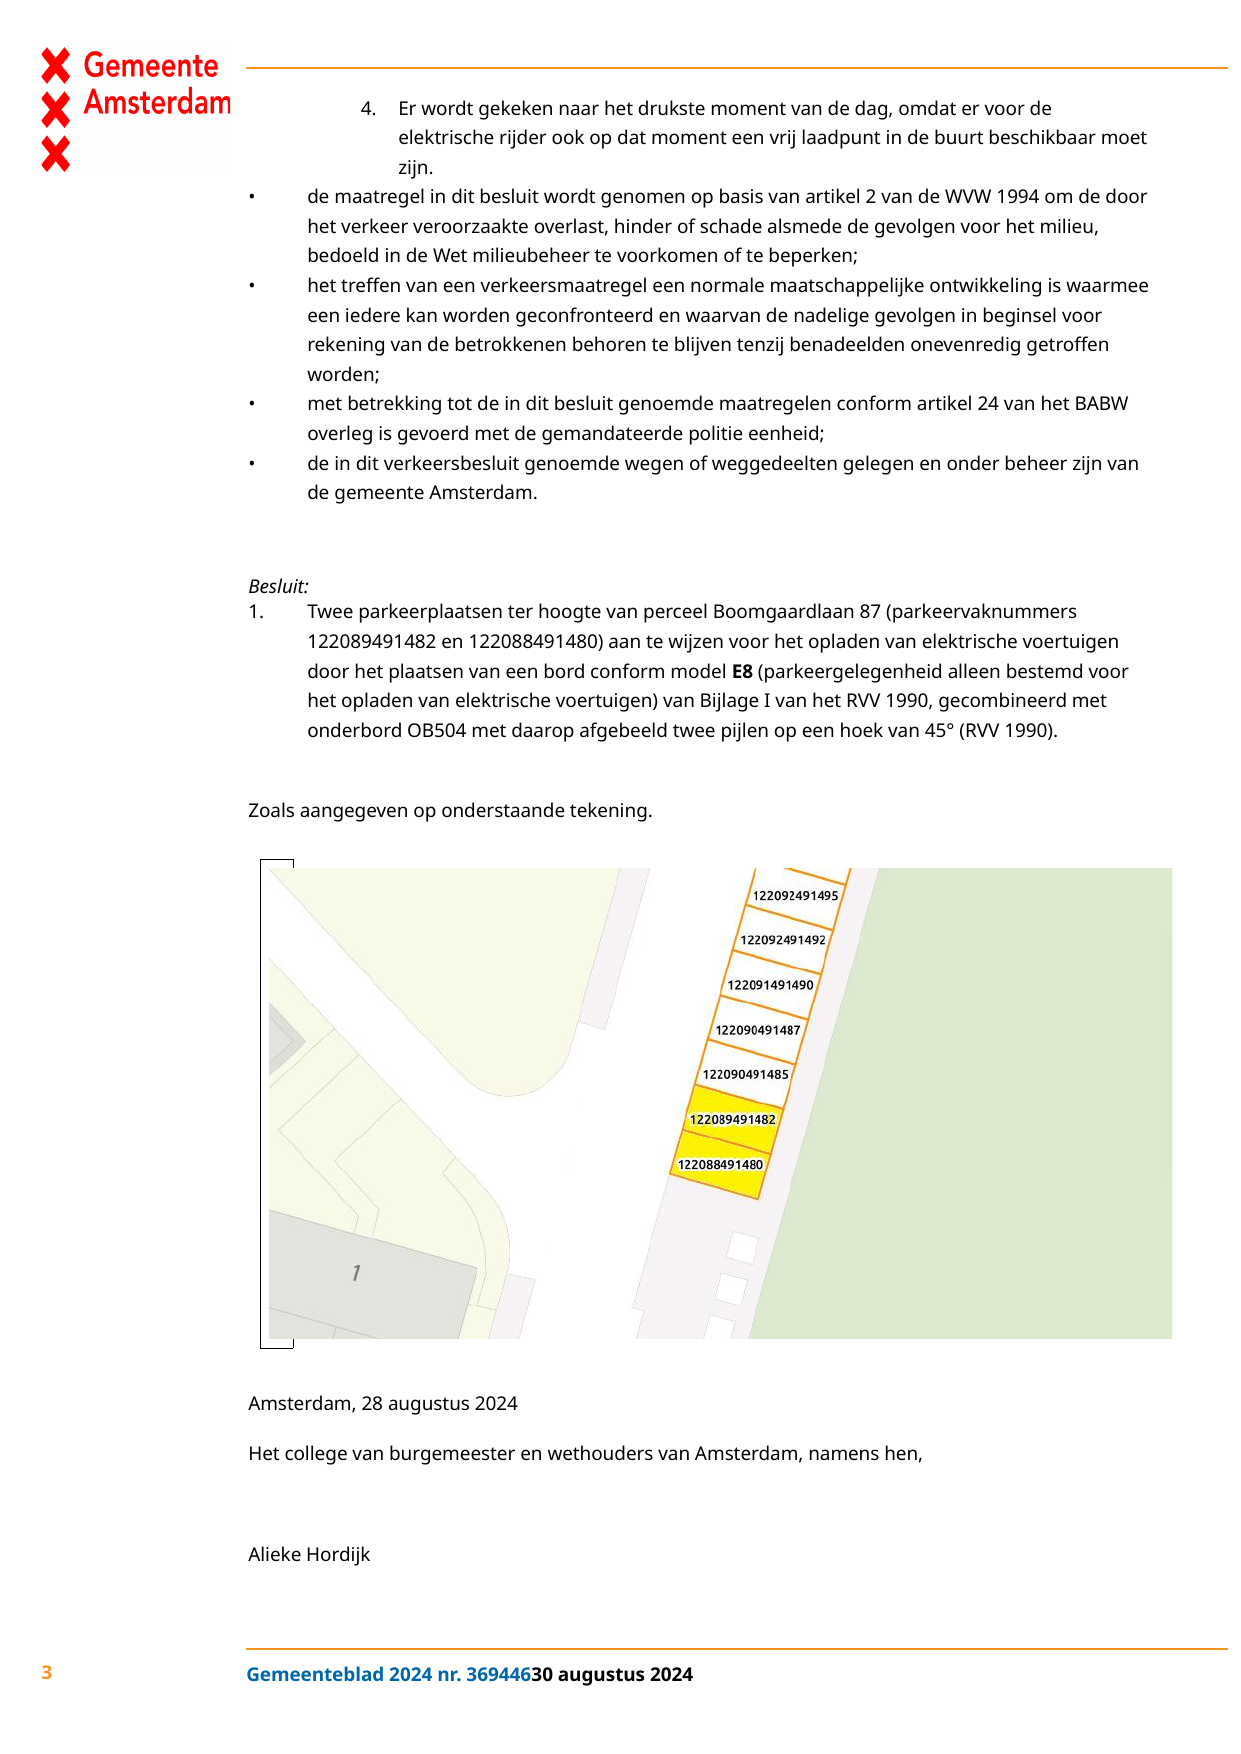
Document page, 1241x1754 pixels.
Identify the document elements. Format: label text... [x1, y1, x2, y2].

picture [41, 47, 231, 172]
list Twee parkeerplaatsen ter hoogte van perceel Boomgaardlaan 87 (parkeervaknummers 122089491482 en 122088491480) aan te wijzen voor het opladen van elektrische voertuigen door het plaatsen van een bord conform model E8 (parkeergelegenheid alleen bestemd voor het opladen van elektrische voertuigen) van Bijlage I van het RVV 1990, gecombineerd met onderbord OB504 met daarop afgebeeld twee pijlen op een hoek van 45° (RVV 1990). [248, 599, 1152, 743]
list de in dit verkeersbesluit genoemde wegen of weggedeelten gelegen en onder beheer zijn van de gemeente Amsterdam. [248, 450, 1152, 505]
list met betrekking tot de in dit besluit genoemde maatregelen conform artikel 24 van het BABW overleg is gevoerd met de gemandateerde politie eenheid; [248, 391, 1152, 446]
text Amsterdam, 28 augustus 2024 [248, 1390, 1152, 1416]
picture [268, 868, 1173, 1339]
text Het college van burgemeester en wethouders van Amsterdam, namens hen, [248, 1440, 1152, 1466]
list Er wordt gekeken naar het drukste moment van de dag, omdat er voor de elektrische rijder ook op dat moment een vrij laadpunt in de buurt beschikbaar moet zijn. [361, 95, 1152, 180]
text Zoals aangegeven op onderstaande tekening. [248, 797, 1152, 823]
text Alieke Hordijk [248, 1541, 1152, 1567]
list de maatregel in dit besluit wordt genomen op basis van artikel 2 van de WVW 1994 om de door het verkeer veroorzaakte overlast, hinder of schade alsmede de gevolgen voor het milieu, bedoeld in de Wet milieubeheer te voorkomen of te beperken; [248, 183, 1152, 268]
text Besluit: [248, 573, 1152, 599]
list het treffen van een verkeersmaatregel een normale maatschappelijke ontwikkeling is waarmee een iedere kan worden geconfronteerd en waarvan de nadelige gevolgen in beginsel voor rekening van de betrokkenen behoren te blijven tenzij benadeelden onevenredig getroffen worden; [248, 272, 1152, 387]
